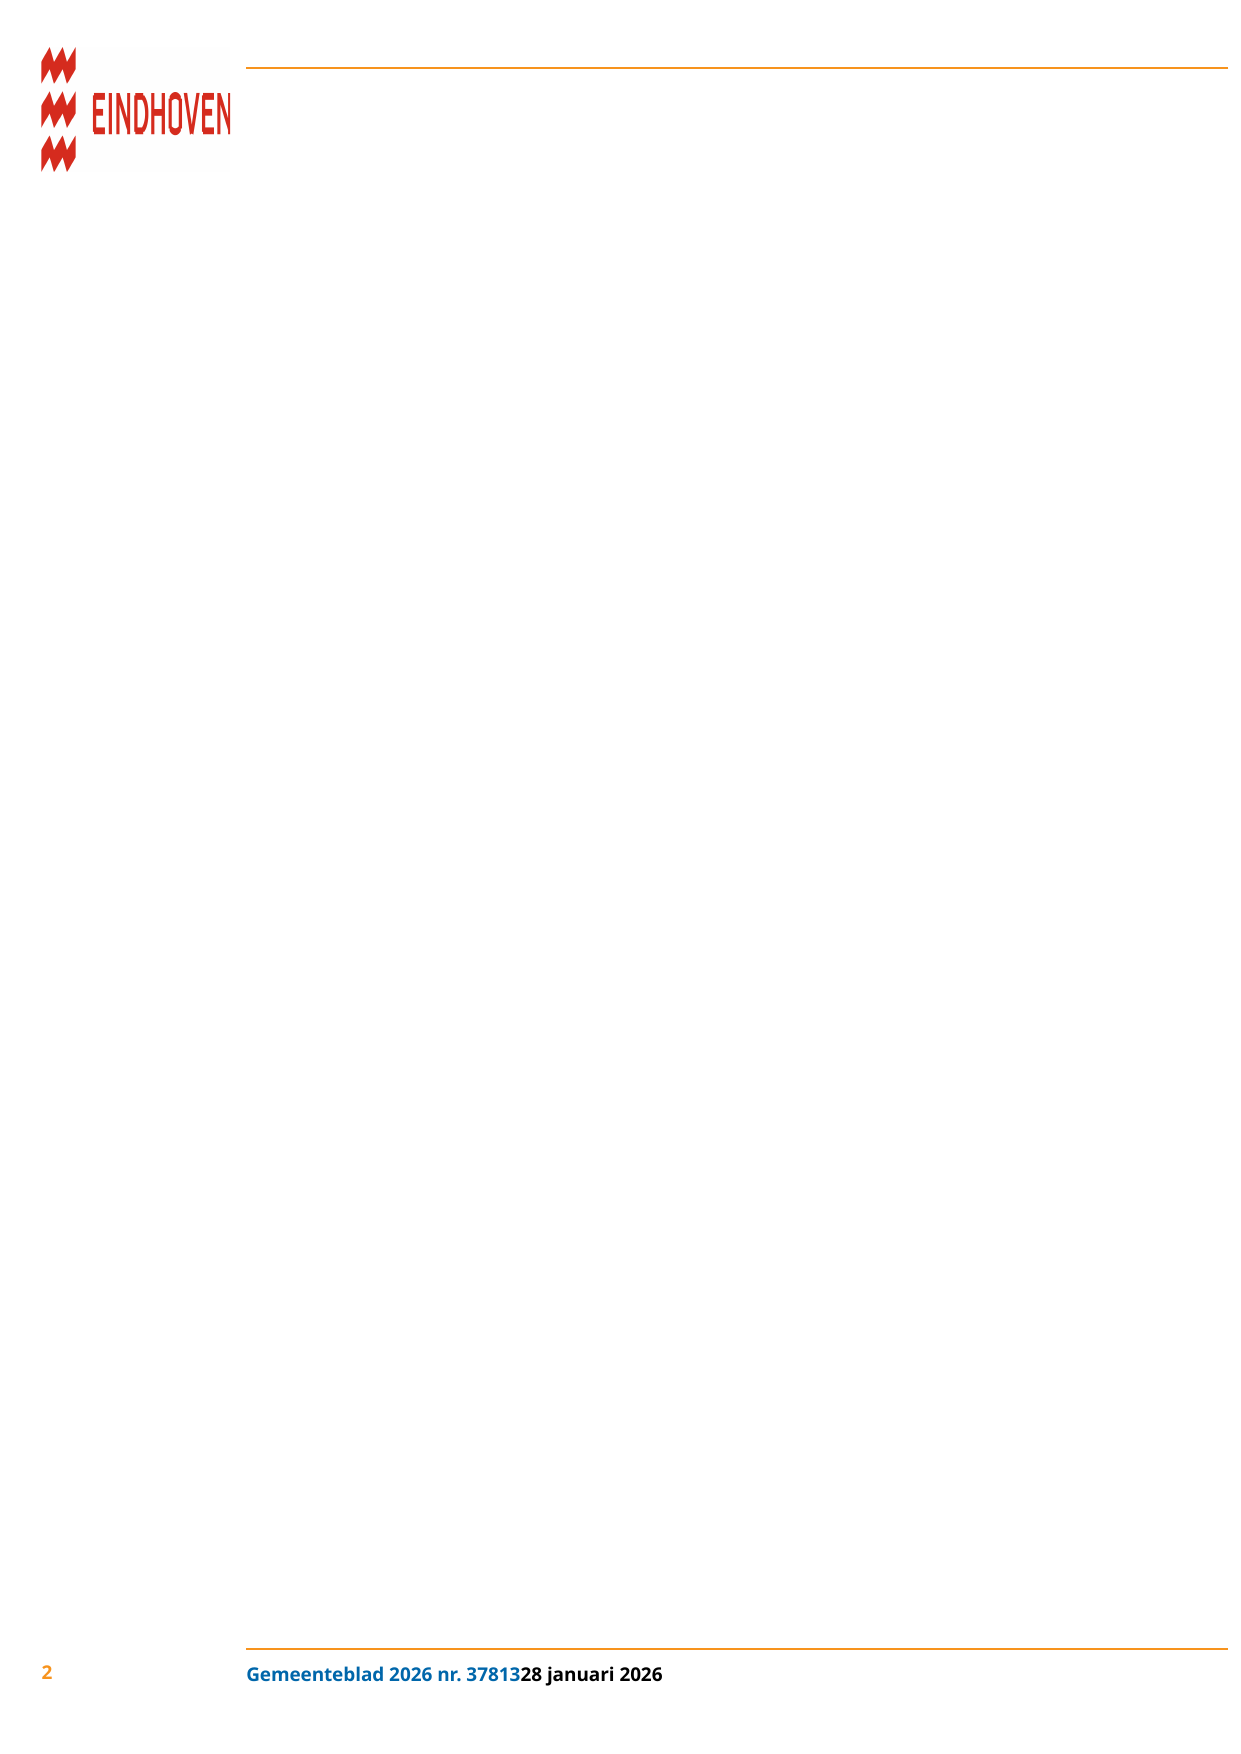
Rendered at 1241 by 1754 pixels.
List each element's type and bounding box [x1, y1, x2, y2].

picture [41, 47, 231, 172]
